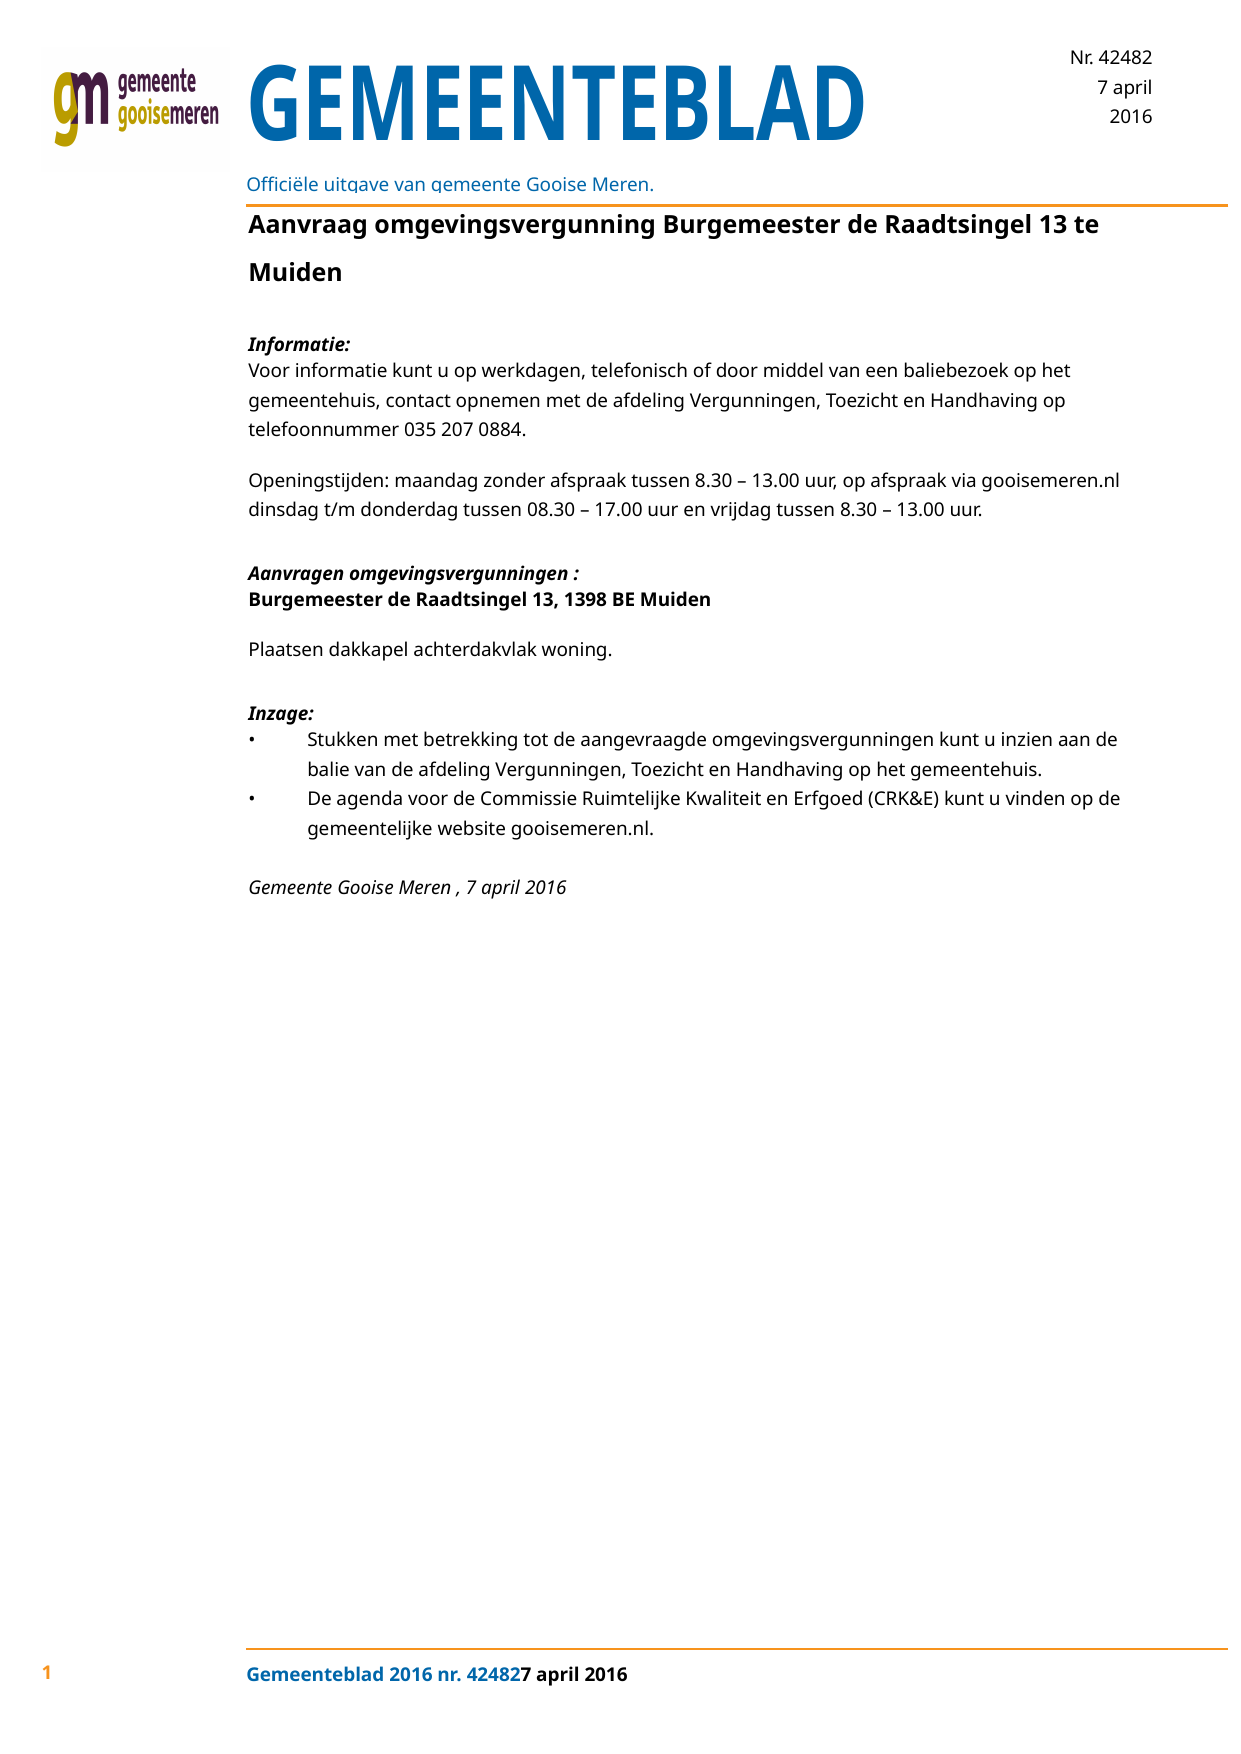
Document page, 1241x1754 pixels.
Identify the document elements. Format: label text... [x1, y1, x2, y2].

text Plaatsen dakkapel achterdakvlak woning. [248, 636, 1152, 662]
list De agenda voor de Commissie Ruimtelijke Kwaliteit en Erfgoed (CRK&E) kunt u vinden op de gemeentelijke website gooisemeren.nl. [248, 785, 1152, 841]
text Openingstijden: maandag zonder afspraak tussen 8.30 – 13.00 uur, op afspraak via gooisemeren.nl dinsdag t/m donderdag tussen 08.30 – 17.00 uur en vrijdag tussen 8.30 – 13.00 uur. [248, 467, 1152, 522]
text Burgemeester de Raadtsingel 13, 1398 BE Muiden [248, 586, 1152, 612]
text Informatie: [248, 331, 1152, 357]
text Inzage: [248, 700, 1152, 726]
text Aanvraag omgevingsvergunning Burgemeester de Raadtsingel 13 te Muiden [248, 207, 1152, 288]
text Voor informatie kunt u op werkdagen, telefonisch of door middel van een baliebezoek op het gemeentehuis, contact opnemen met de afdeling Vergunningen, Toezicht en Handhaving op telefoonnummer 035 207 0884. [248, 357, 1152, 442]
text Gemeente Gooise Meren , 7 april 2016 [248, 874, 1152, 900]
list Stukken met betrekking tot de aangevraagde omgevingsvergunningen kunt u inzien aan de balie van de afdeling Vergunningen, Toezicht en Handhaving op het gemeentehuis. [248, 726, 1152, 781]
picture [41, 47, 231, 172]
text Aanvragen omgevingsvergunningen : [248, 560, 1152, 586]
